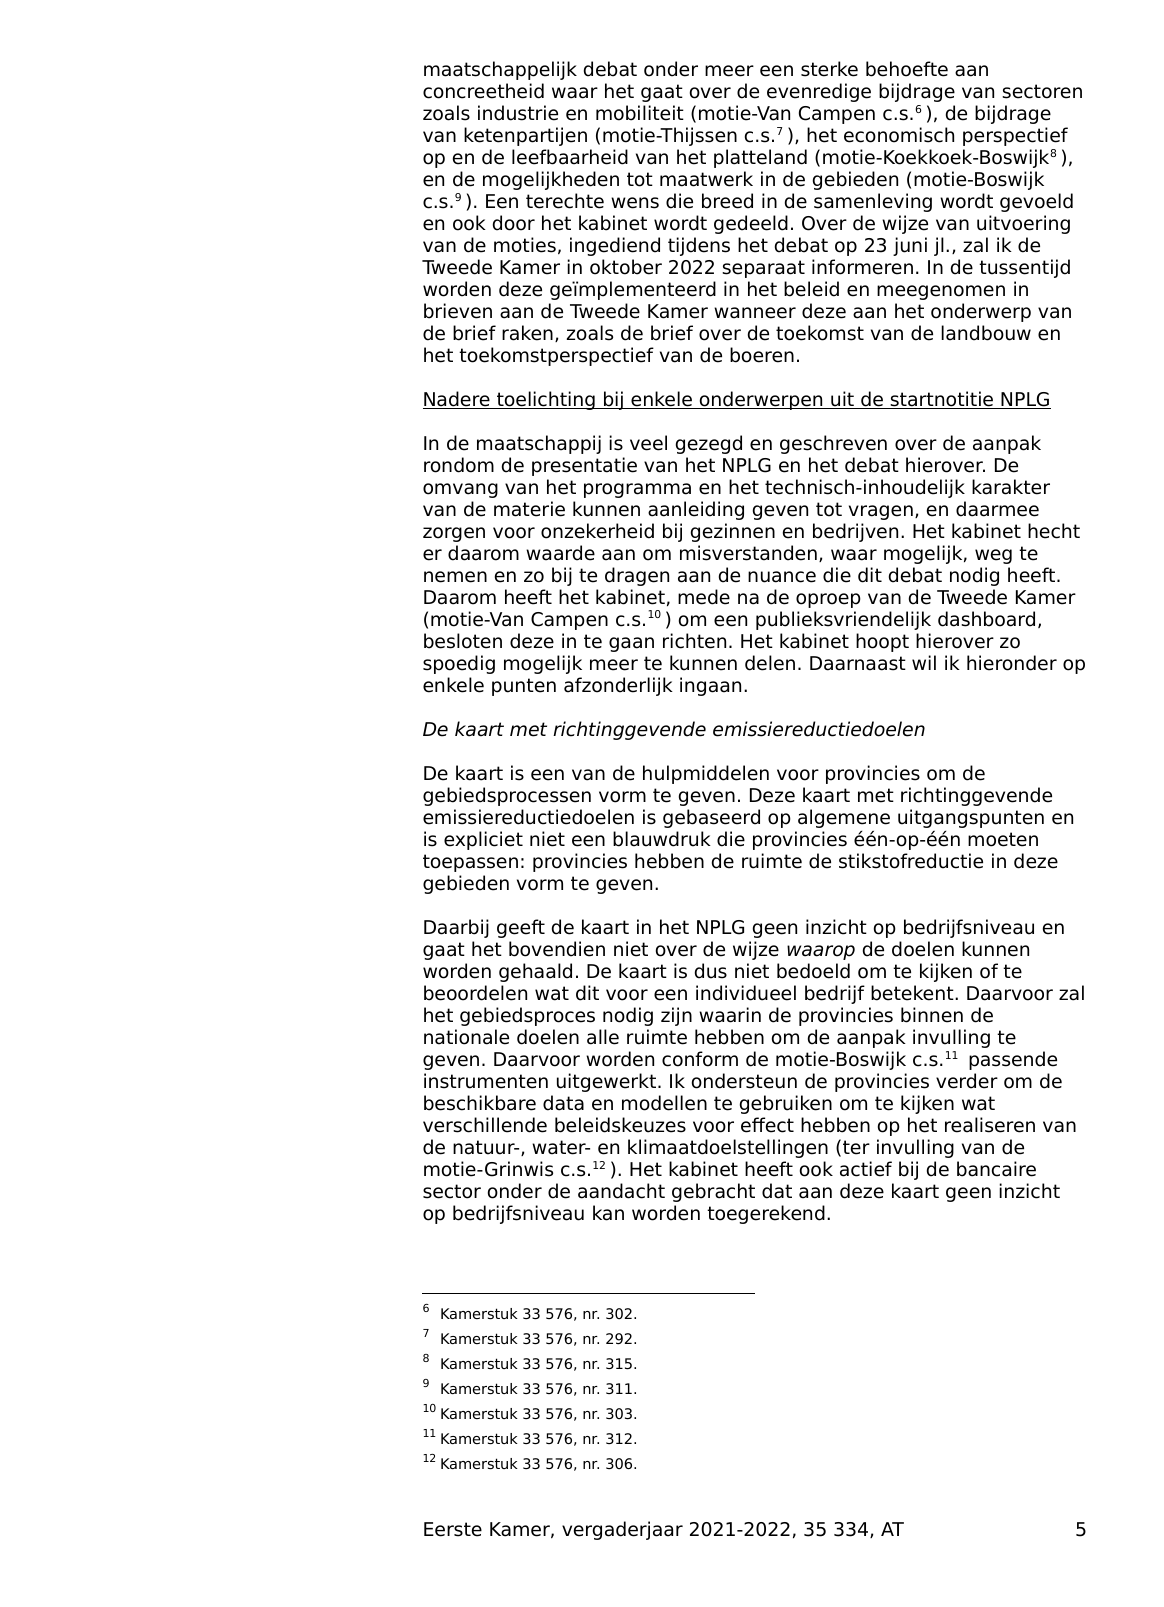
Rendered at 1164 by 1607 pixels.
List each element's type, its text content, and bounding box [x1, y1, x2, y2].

text De kaart is een van de hulpmiddelen voor provincies om de gebiedsprocessen vorm te geven. Deze kaart met richtinggevende emissiereductiedoelen is gebaseerd op algemene uitgangspunten en is expliciet niet een blauwdruk die provincies één-op-één moeten toepassen: provincies hebben de ruimte de stikstofreductie in deze gebieden vorm te geven. [422, 763, 1087, 895]
subtitle De kaart met richtinggevende emissiereductiedoelen [422, 719, 1087, 741]
text Kamerstuk 33 576, nr. 311. [422, 1377, 1087, 1399]
text Kamerstuk 33 576, nr. 292. [422, 1327, 1087, 1349]
text maatschappelijk debat onder meer een sterke behoefte aan concreetheid waar het gaat over de evenredige bijdrage van sectoren zoals industrie en mobiliteit (motie-Van Campen c.s.), de bijdrage van ketenpartijen (motie-Thijssen c.s.), het economisch perspectief op en de leefbaarheid van het platteland (motie-Koekkoek-Boswijk), en de mogelijkheden tot maatwerk in de gebieden (motie-Boswijk c.s.). Een terechte wens die breed in de samenleving wordt gevoeld en ook door het kabinet wordt gedeeld. Over de wijze van uitvoering van de moties, ingediend tijdens het debat op 23 juni jl., zal ik de Tweede Kamer in oktober 2022 separaat informeren. In de tussentijd worden deze geïmplementeerd in het beleid en meegenomen in brieven aan de Tweede Kamer wanneer deze aan het onderwerp van de brief raken, zoals de brief over de toekomst van de landbouw en het toekomstperspectief van de boeren. [422, 59, 1087, 367]
subtitle Nadere toelichting bij enkele onderwerpen uit de startnotitie NPLG [422, 389, 1087, 411]
text Kamerstuk 33 576, nr. 303. [422, 1402, 1087, 1424]
text Kamerstuk 33 576, nr. 312. [422, 1427, 1087, 1449]
text Kamerstuk 33 576, nr. 315. [422, 1352, 1087, 1374]
text Kamerstuk 33 576, nr. 302. [422, 1302, 1087, 1324]
text Kamerstuk 33 576, nr. 306. [422, 1452, 1087, 1474]
text Daarbij geeft de kaart in het NPLG geen inzicht op bedrijfsniveau en gaat het bovendien niet over de wijze waarop de doelen kunnen worden gehaald. De kaart is dus niet bedoeld om te kijken of te beoordelen wat dit voor een individueel bedrijf betekent. Daarvoor zal het gebiedsproces nodig zijn waarin de provincies binnen de nationale doelen alle ruimte hebben om de aanpak invulling te geven. Daarvoor worden conform de motie-Boswijk c.s. passende instrumenten uitgewerkt. Ik ondersteun de provincies verder om de beschikbare data en modellen te gebruiken om te kijken wat verschillende beleidskeuzes voor effect hebben op het realiseren van de natuur-, water- en klimaatdoelstellingen (ter invulling van de motie-Grinwis c.s.). Het kabinet heeft ook actief bij de bancaire sector onder de aandacht gebracht dat aan deze kaart geen inzicht op bedrijfsniveau kan worden toegerekend. [422, 917, 1087, 1225]
text In de maatschappij is veel gezegd en geschreven over de aanpak rondom de presentatie van het NPLG en het debat hierover. De omvang van het programma en het technisch-inhoudelijk karakter van de materie kunnen aanleiding geven tot vragen, en daarmee zorgen voor onzekerheid bij gezinnen en bedrijven. Het kabinet hecht er daarom waarde aan om misverstanden, waar mogelijk, weg te nemen en zo bij te dragen aan de nuance die dit debat nodig heeft. Daarom heeft het kabinet, mede na de oproep van de Tweede Kamer (motie-Van Campen c.s.) om een publieksvriendelijk dashboard, besloten deze in te gaan richten. Het kabinet hoopt hierover zo spoedig mogelijk meer te kunnen delen. Daarnaast wil ik hieronder op enkele punten afzonderlijk ingaan. [422, 433, 1087, 697]
